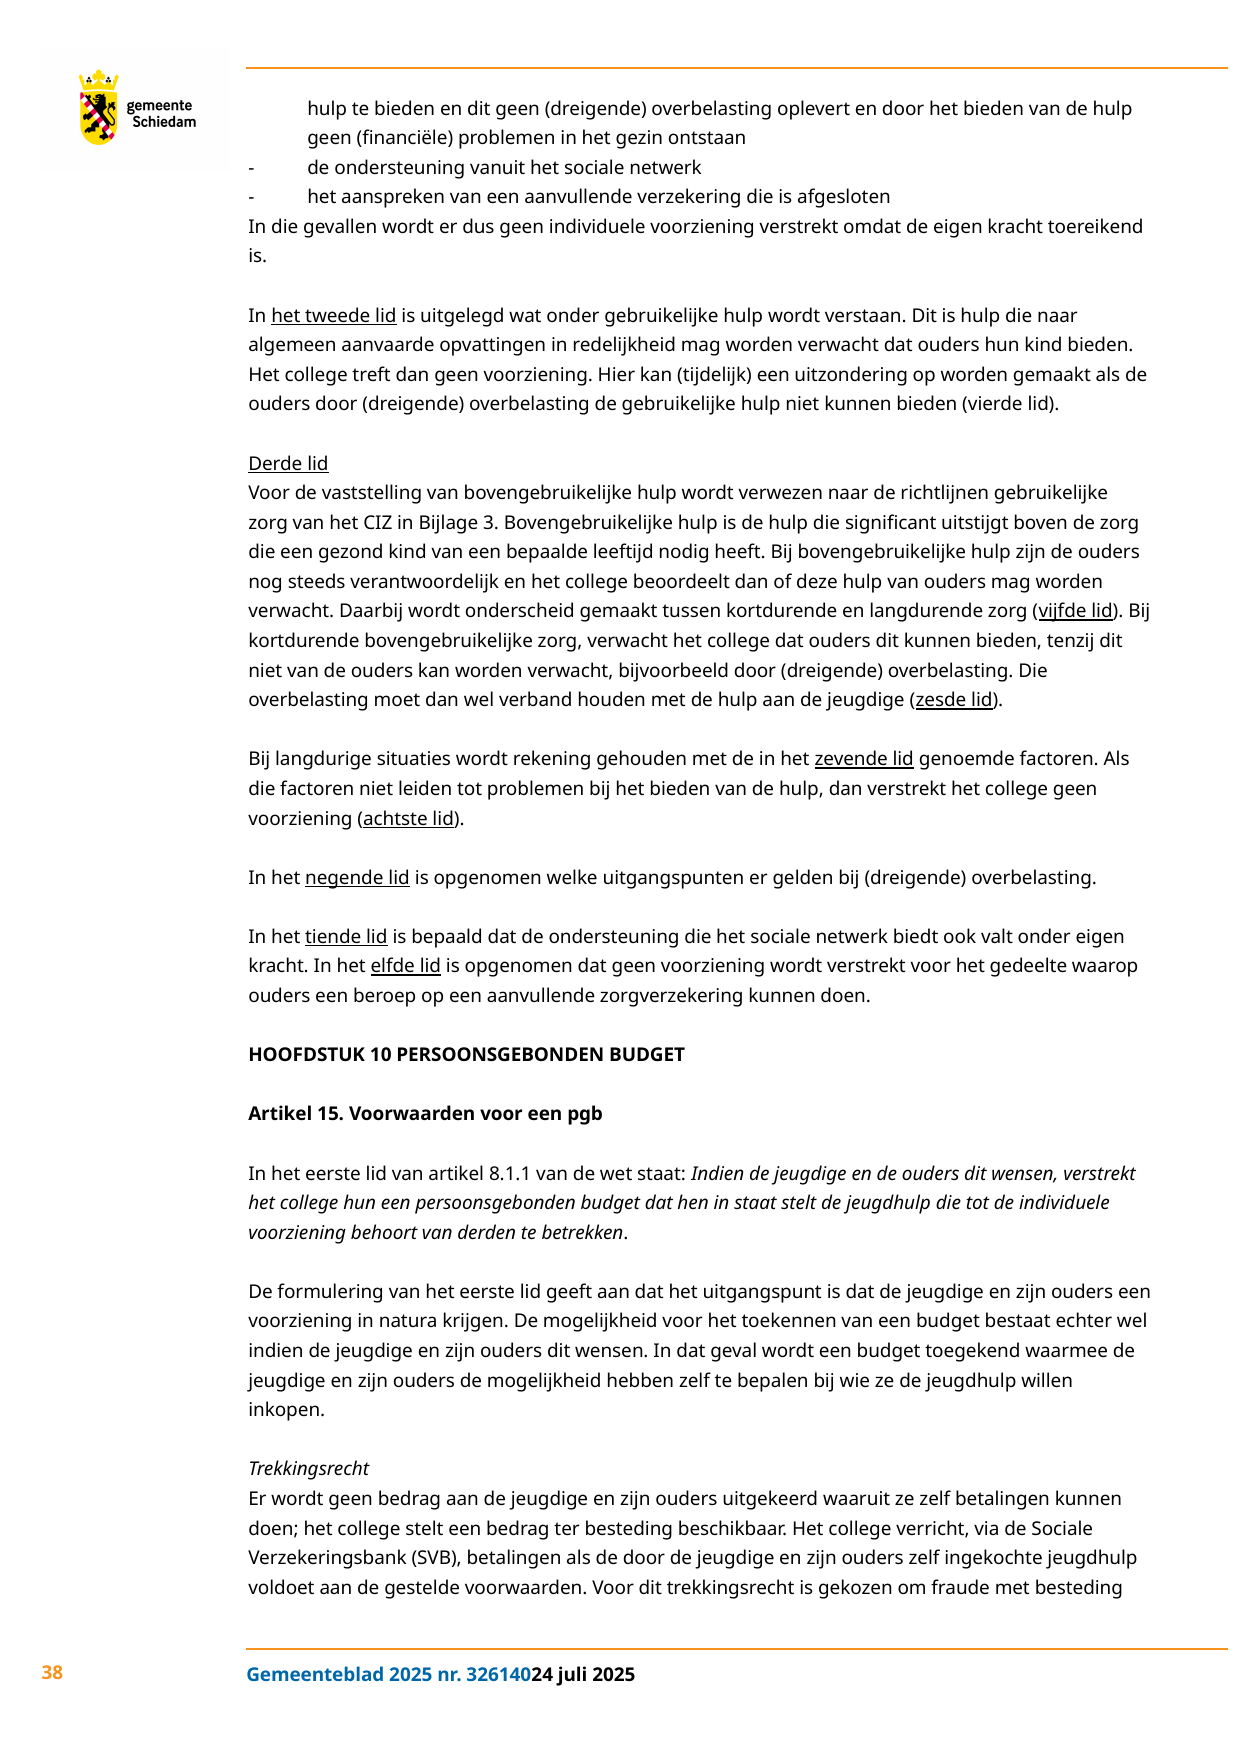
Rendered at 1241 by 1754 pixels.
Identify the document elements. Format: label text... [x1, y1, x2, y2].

text HOOFDSTUK 10 PERSOONSGEBONDEN BUDGET [248, 1041, 1152, 1067]
text Artikel 15. Voorwaarden voor een pgb [248, 1101, 1152, 1126]
text Bij langdurige situaties wordt rekening gehouden met de in het zevende lid genoemde factoren. Als die factoren niet leiden tot problemen bij het bieden van de hulp, dan verstrekt het college geen voorziening (achtste lid). [248, 746, 1152, 831]
list het aanspreken van een aanvullende verzekering die is afgesloten [248, 183, 1152, 209]
text In het tweede lid is uitgelegd wat onder gebruikelijke hulp wordt verstaan. Dit is hulp die naar algemeen aanvaarde opvattingen in redelijkheid mag worden verwacht dat ouders hun kind bieden. Het college treft dan geen voorziening. Hier kan (tijdelijk) een uitzondering op worden gemaakt als de ouders door (dreigende) overbelasting de gebruikelijke hulp niet kunnen bieden (vierde lid). [248, 302, 1152, 416]
picture [41, 47, 231, 172]
text Trekkingsrecht [248, 1456, 1152, 1481]
text Derde lid [248, 450, 1152, 476]
text In het eerste lid van artikel 8.1.1 van de wet staat: Indien de jeugdige en de ouders dit wensen, verstrekt het college hun een persoonsgebonden budget dat hen in staat stelt de jeugdhulp die tot de individuele voorziening behoort van derden te betrekken. [248, 1160, 1152, 1245]
list de ondersteuning vanuit het sociale netwerk [248, 154, 1152, 180]
text De formulering van het eerste lid geeft aan dat het uitgangspunt is dat de jeugdige en zijn ouders een voorziening in natura krijgen. De mogelijkheid voor het toekennen van een budget bestaat echter wel indien de jeugdige en zijn ouders dit wensen. In dat geval wordt een budget toegekend waarmee de jeugdige en zijn ouders de mogelijkheid hebben zelf te bepalen bij wie ze de jeugdhulp willen inkopen. [248, 1278, 1152, 1422]
text In het negende lid is opgenomen welke uitgangspunten er gelden bij (dreigende) overbelasting. [248, 864, 1152, 890]
text In het tiende lid is bepaald dat de ondersteuning die het sociale netwerk biedt ook valt onder eigen kracht. In het elfde lid is opgenomen dat geen voorziening wordt verstrekt voor het gedeelte waarop ouders een beroep op een aanvullende zorgverzekering kunnen doen. [248, 923, 1152, 1008]
text In die gevallen wordt er dus geen individuele voorziening verstrekt omdat de eigen kracht toereikend is. [248, 213, 1152, 268]
text Voor de vaststelling van bovengebruikelijke hulp wordt verwezen naar de richtlijnen gebruikelijke zorg van het CIZ in Bijlage 3. Bovengebruikelijke hulp is de hulp die significant uitstijgt boven de zorg die een gezond kind van een bepaalde leeftijd nodig heeft. Bij bovengebruikelijke hulp zijn de ouders nog steeds verantwoordelijk en het college beoordeelt dan of deze hulp van ouders mag worden verwacht. Daarbij wordt onderscheid gemaakt tussen kortdurende en langdurende zorg (vijfde lid). Bij kortdurende bovengebruikelijke zorg, verwacht het college dat ouders dit kunnen bieden, tenzij dit niet van de ouders kan worden verwacht, bijvoorbeeld door (dreigende) overbelasting. Die overbelasting moet dan wel verband houden met de hulp aan de jeugdige (zesde lid). [248, 479, 1152, 712]
text Er wordt geen bedrag aan de jeugdige en zijn ouders uitgekeerd waaruit ze zelf betalingen kunnen doen; het college stelt een bedrag ter besteding beschikbaar. Het college verricht, via de Sociale Verzekeringsbank (SVB), betalingen als de door de jeugdige en zijn ouders zelf ingekochte jeugdhulp voldoet aan de gestelde voorwaarden. Voor dit trekkingsrecht is gekozen om fraude met besteding [248, 1485, 1152, 1600]
list hulp te bieden en dit geen (dreigende) overbelasting oplevert en door het bieden van de hulp geen (financiële) problemen in het gezin ontstaan [248, 95, 1152, 150]
